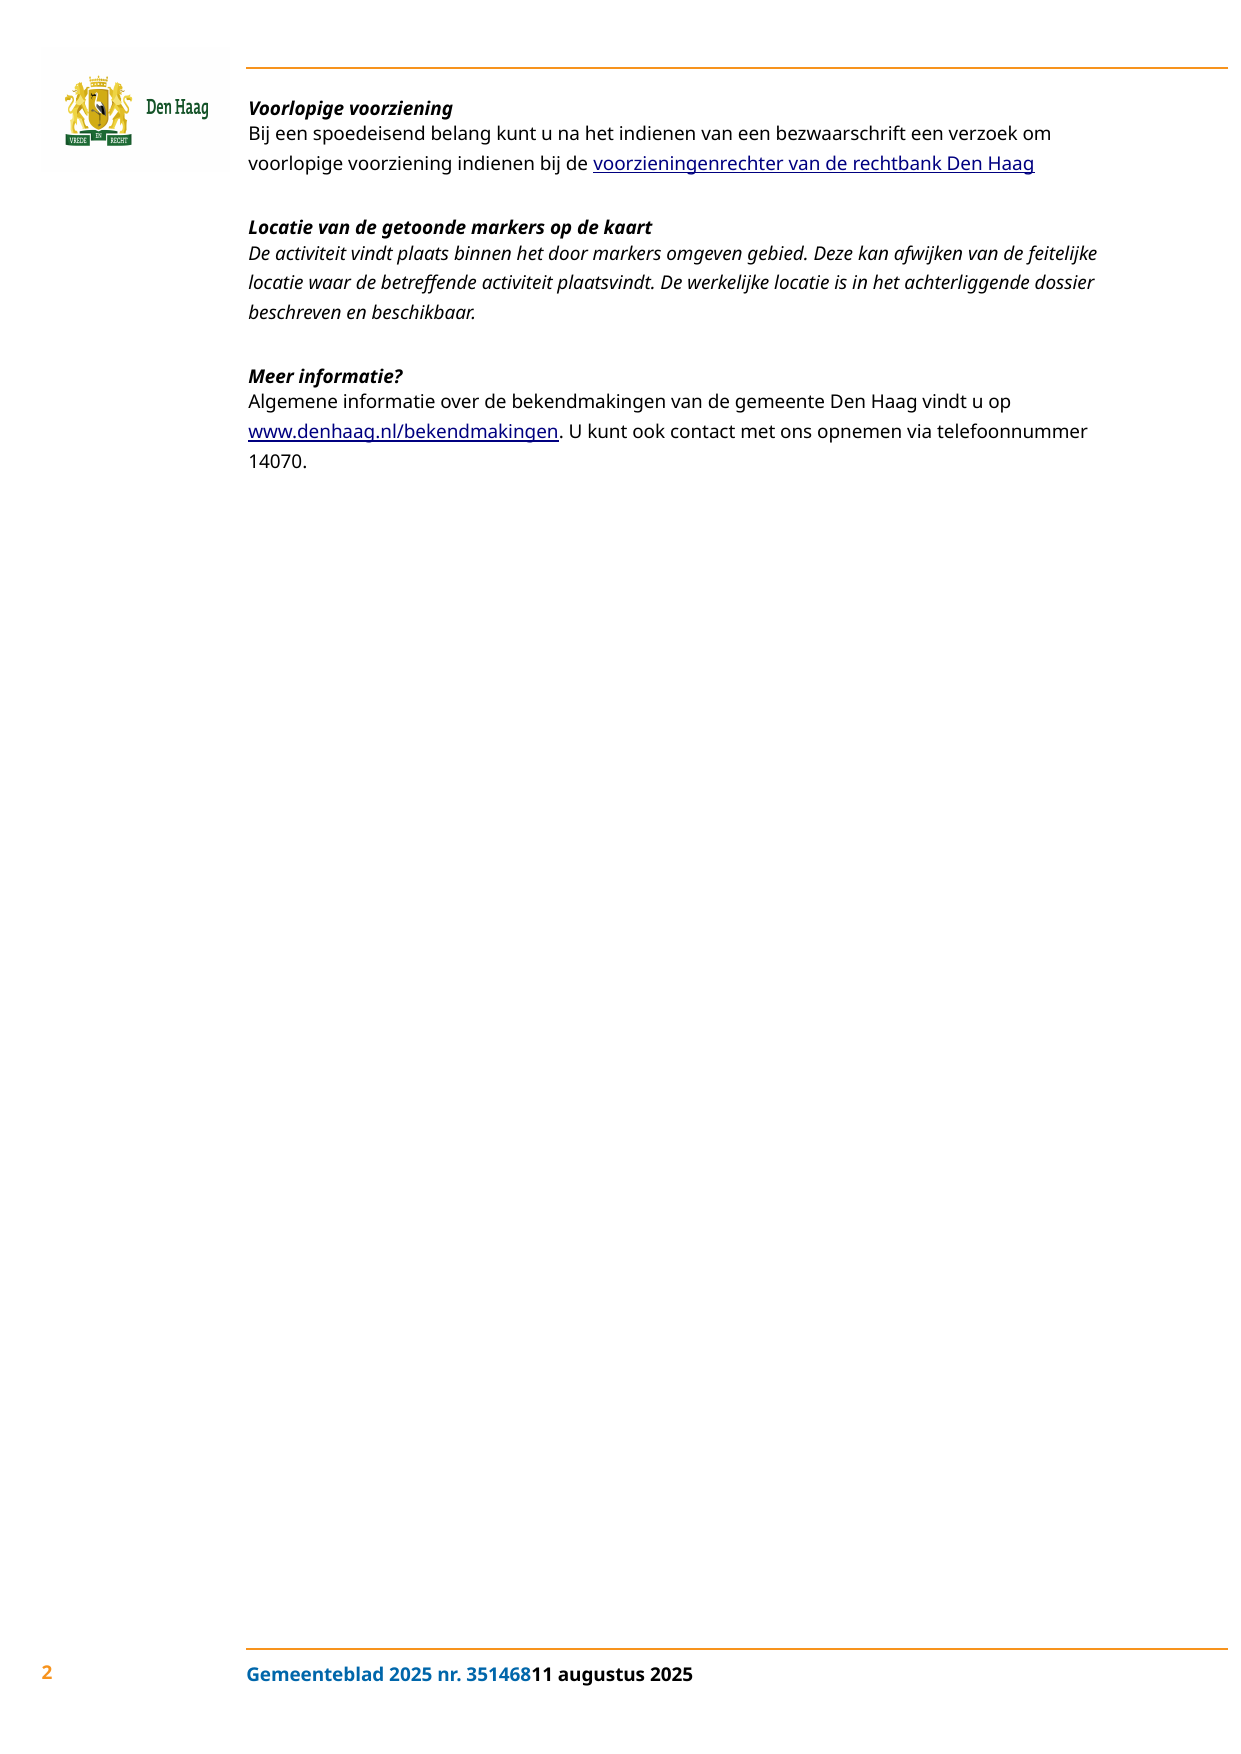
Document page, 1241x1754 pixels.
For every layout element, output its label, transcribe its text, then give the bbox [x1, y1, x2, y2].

picture [41, 47, 231, 172]
text De activiteit vindt plaats binnen het door markers omgeven gebied. Deze kan afwijken van de feitelijke locatie waar de betreffende activiteit plaatsvindt. De werkelijke locatie is in het achterliggende dossier beschreven en beschikbaar. [248, 240, 1152, 325]
text Voorlopige voorziening [248, 95, 1152, 121]
text Bij een spoedeisend belang kunt u na het indienen van een bezwaarschrift een verzoek om voorlopige voorziening indienen bij de voorzieningenrechter van de rechtbank Den Haag [248, 121, 1152, 176]
text Locatie van de getoonde markers op de kaart [248, 214, 1152, 240]
text Meer informatie? [248, 363, 1152, 389]
text Algemene informatie over de bekendmakingen van de gemeente Den Haag vindt u op www.denhaag.nl/bekendmakingen. U kunt ook contact met ons opnemen via telefoonnummer 14070. [248, 389, 1152, 473]
